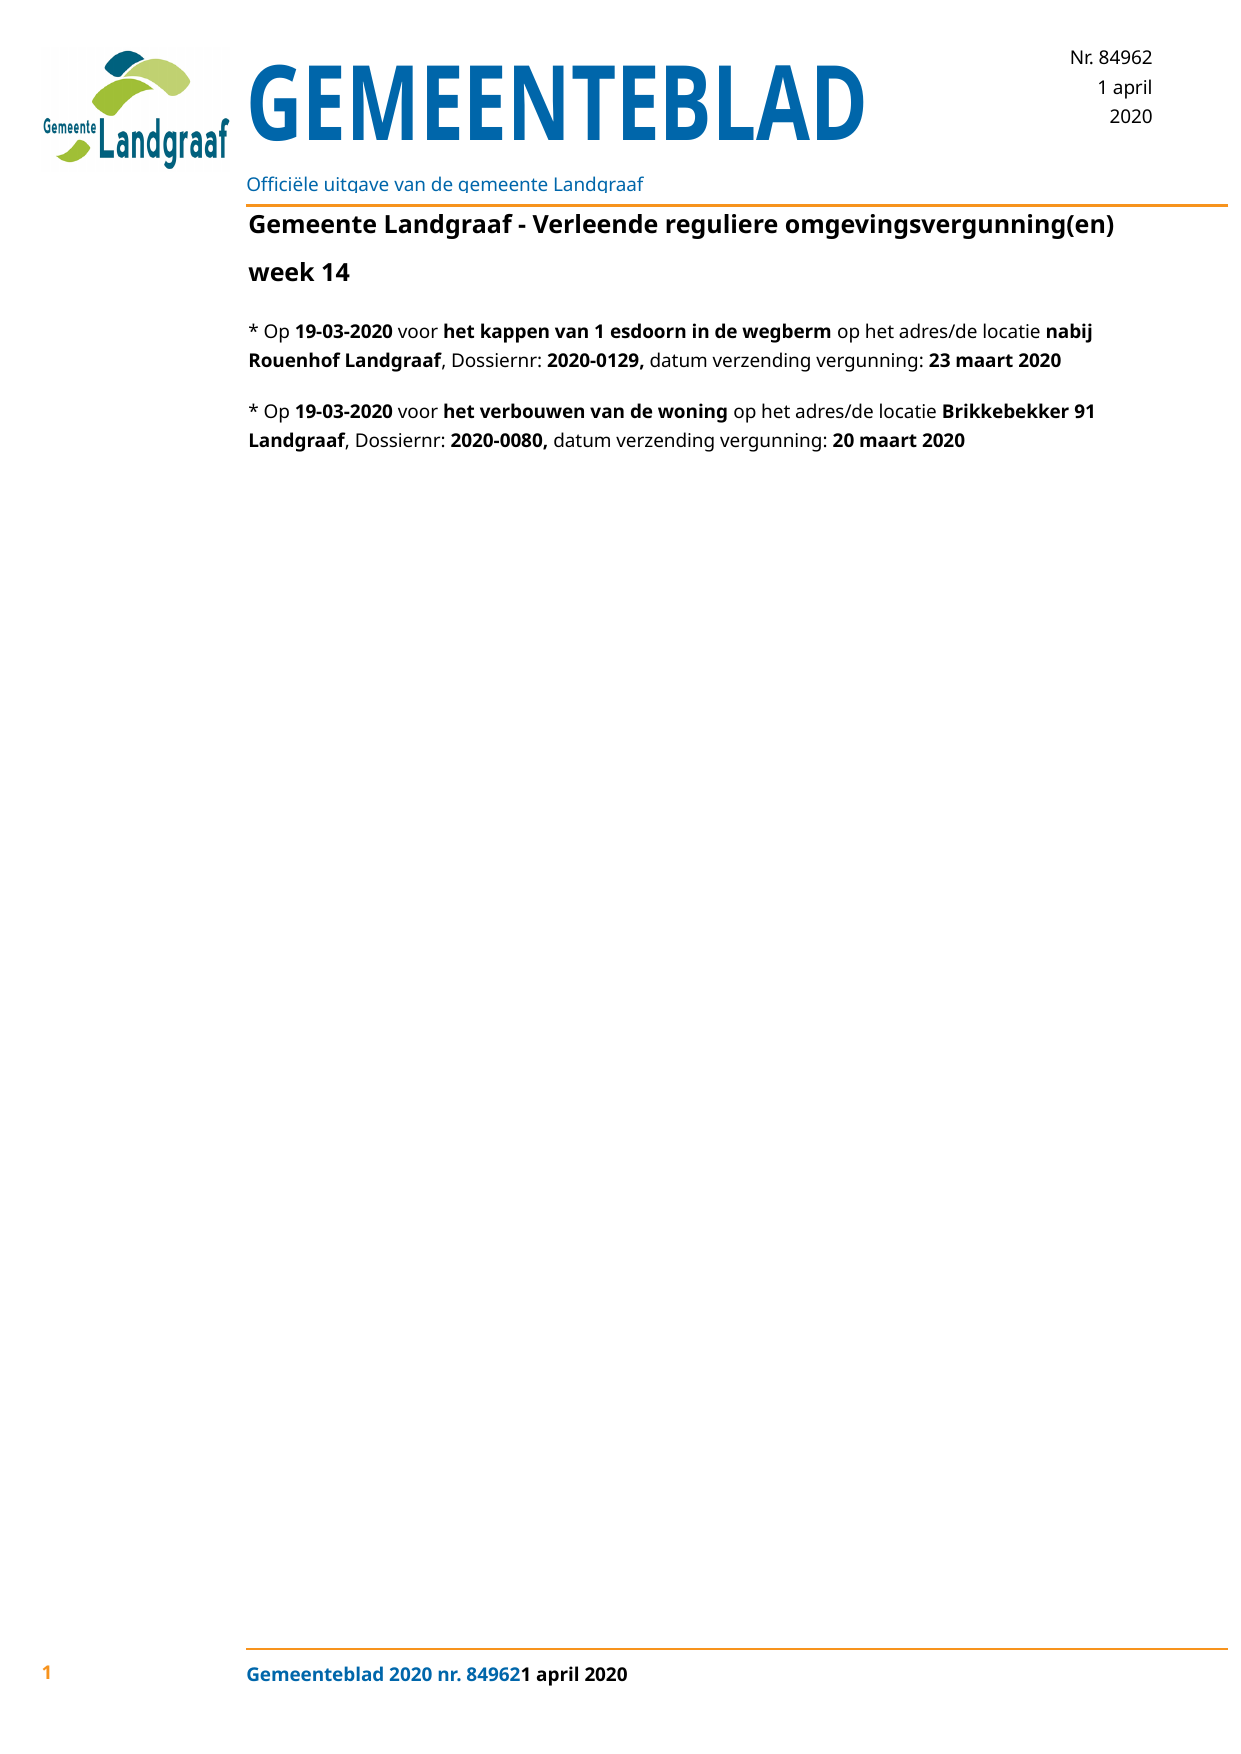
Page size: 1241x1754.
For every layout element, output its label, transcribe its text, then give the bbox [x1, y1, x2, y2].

text Gemeente Landgraaf - Verleende reguliere omgevingsvergunning(en) week 14 [248, 207, 1152, 288]
text * Op 19-03-2020 voor het kappen van 1 esdoorn in de wegberm op het adres/de locatie nabij Rouenhof Landgraaf, Dossiernr: 2020-0129, datum verzending vergunning: 23 maart 2020 [248, 318, 1152, 373]
text * Op 19-03-2020 voor het verbouwen van de woning op het adres/de locatie Brikkebekker 91 Landgraaf, Dossiernr: 2020-0080, datum verzending vergunning: 20 maart 2020 [248, 398, 1152, 453]
picture [41, 47, 231, 172]
